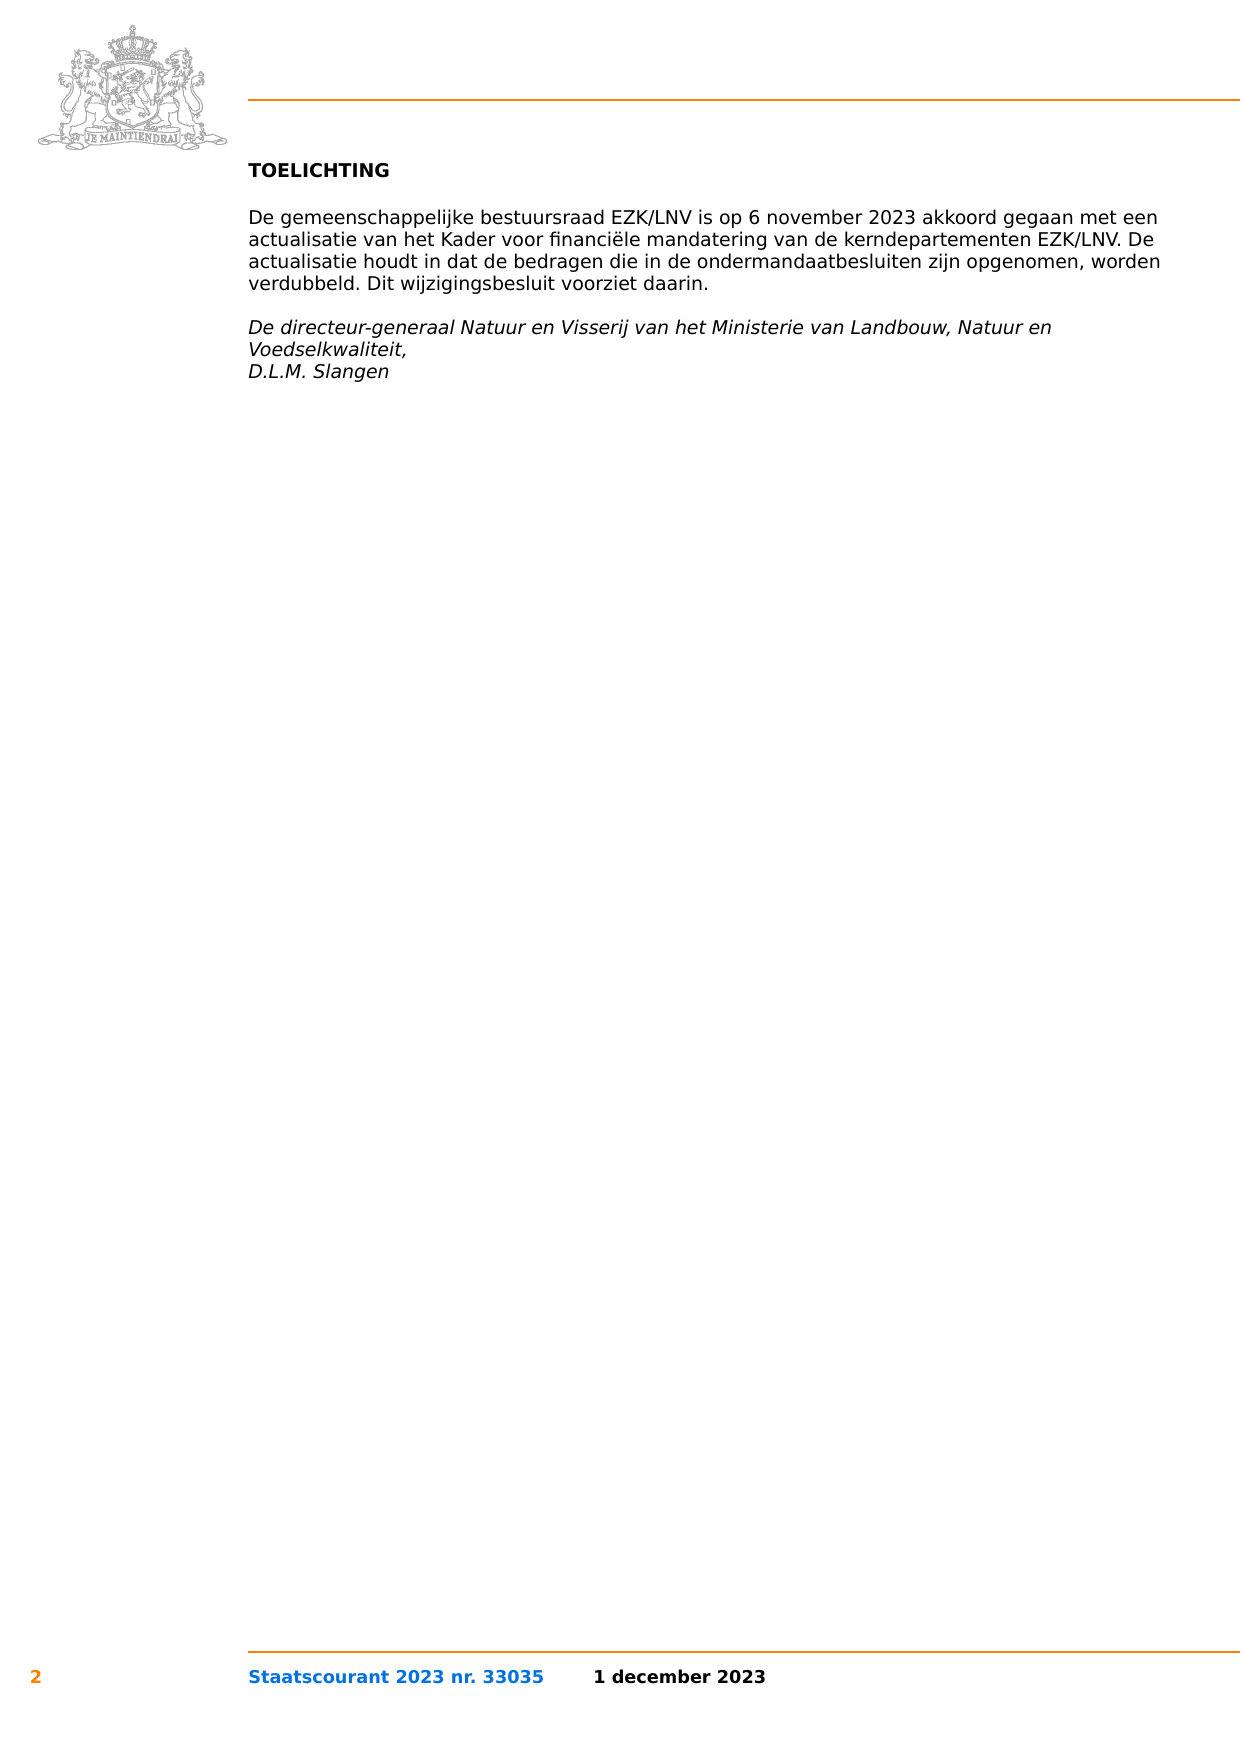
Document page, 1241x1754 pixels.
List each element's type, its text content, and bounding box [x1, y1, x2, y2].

text De gemeenschappelijke bestuursraad EZK/LNV is op 6 november 2023 akkoord gegaan met een actualisatie van het Kader voor financiële mandatering van de kerndepartementen EZK/LNV. De actualisatie houdt in dat de bedragen die in de ondermandaatbesluiten zijn opgenomen, worden verdubbeld. Dit wijzigingsbesluit voorziet daarin. [248, 207, 1163, 295]
text De directeur-generaal Natuur en Visserij van het Ministerie van Landbouw, Natuur en Voedselkwaliteit, D.L.M. Slangen [248, 317, 1163, 383]
subtitle TOELICHTING [248, 160, 1163, 182]
picture [38, 25, 227, 150]
